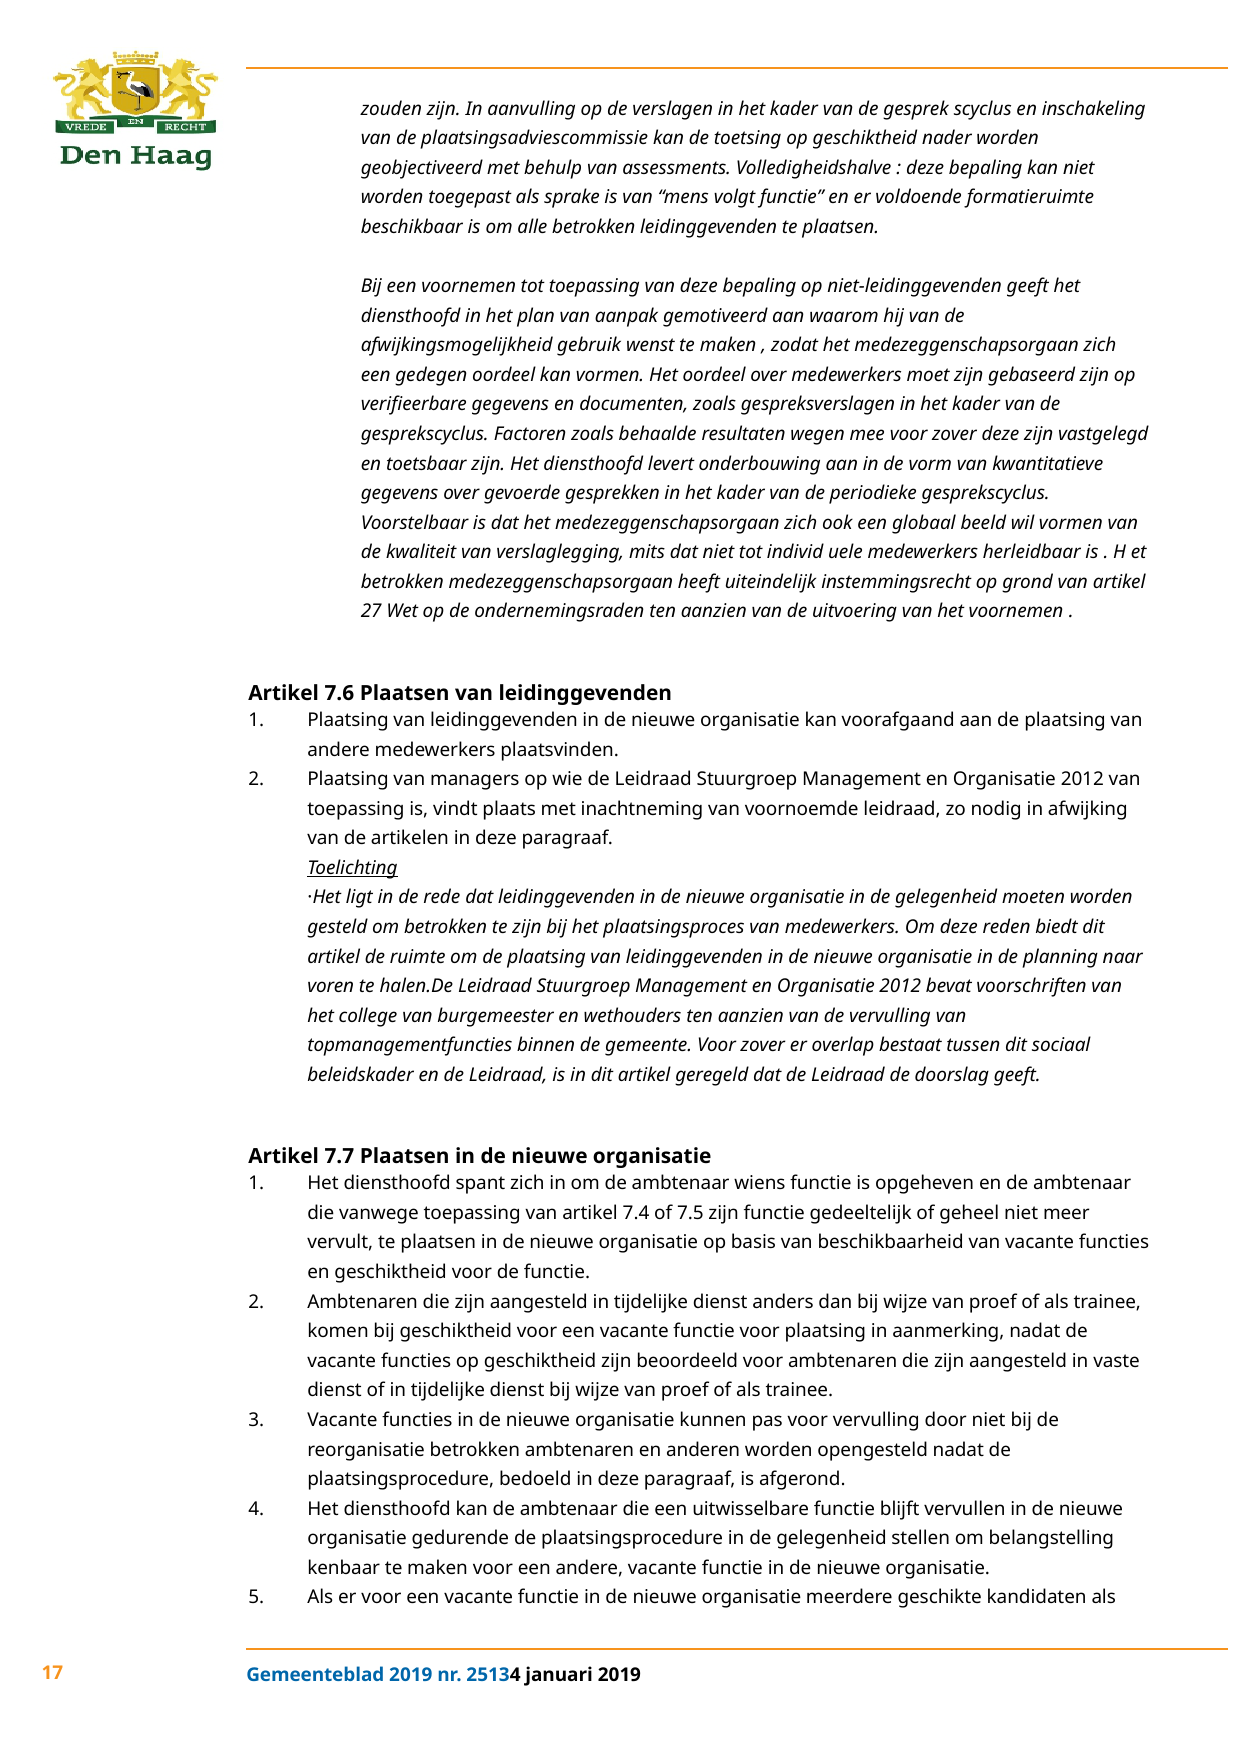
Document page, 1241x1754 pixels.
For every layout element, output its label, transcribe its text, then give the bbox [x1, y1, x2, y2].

list Toelichting [248, 854, 1152, 880]
text Artikel 7.6 Plaatsen van leidinggevenden [248, 678, 1152, 706]
list Bij een voornemen tot toepassing van deze bepaling op niet-leidinggevenden geeft het diensthoofd in het plan van aanpak gemotiveerd aan waarom hij van de afwijkingsmogelijkheid gebruik wenst te maken , zodat het medezeggenschapsorgaan zich een gedegen oordeel kan vormen. Het oordeel over medewerkers moet zijn gebaseerd zijn op verifieerbare gegevens en documenten, zoals gespreksverslagen in het kader van de gesprekscyclus. Factoren zoals behaalde resultaten wegen mee voor zover deze zijn vastgelegd en toetsbaar zijn. Het diensthoofd levert onderbouwing aan in de vorm van kwantitatieve gegevens over gevoerde gesprekken in het kader van de periodieke gesprekscyclus. Voorstelbaar is dat het medezeggenschapsorgaan zich ook een globaal beeld wil vormen van de kwaliteit van verslaglegging, mits dat niet tot individ uele medewerkers herleidbaar is . H et betrokken medezeggenschapsorgaan heeft uiteindelijk instemmingsrecht op grond van artikel 27 Wet op de ondernemingsraden ten aanzien van de uitvoering van het voornemen . [323, 272, 1152, 623]
list Vacante functies in de nieuwe organisatie kunnen pas voor vervulling door niet bij de reorganisatie betrokken ambtenaren en anderen worden opengesteld nadat de plaatsingsprocedure, bedoeld in deze paragraaf, is afgerond. [248, 1406, 1152, 1491]
list Plaatsing van managers op wie de Leidraad Stuurgroep Management en Organisatie 2012 van toepassing is, vindt plaats met inachtneming van voornoemde leidraad, zo nodig in afwijking van de artikelen in deze paragraaf. [248, 765, 1152, 850]
text Artikel 7.7 Plaatsen in de nieuwe organisatie [248, 1141, 1152, 1169]
list Plaatsing van leidinggevenden in de nieuwe organisatie kan voorafgaand aan de plaatsing van andere medewerkers plaatsvinden. [248, 706, 1152, 761]
list Het diensthoofd kan de ambtenaar die een uitwisselbare functie blijft vervullen in de nieuwe organisatie gedurende de plaatsingsprocedure in de gelegenheid stellen om belangstelling kenbaar te maken voor een andere, vacante functie in de nieuwe organisatie. [248, 1495, 1152, 1580]
list Het diensthoofd spant zich in om de ambtenaar wiens functie is opgeheven en de ambtenaar die vanwege toepassing van artikel 7.4 of 7.5 zijn functie gedeeltelijk of geheel niet meer vervult, te plaatsen in de nieuwe organisatie op basis van beschikbaarheid van vacante functies en geschiktheid voor de functie. [248, 1169, 1152, 1284]
list ·Het ligt in de rede dat leidinggevenden in de nieuwe organisatie in de gelegenheid moeten worden gesteld om betrokken te zijn bij het plaatsingsproces van medewerkers. Om deze reden biedt dit artikel de ruimte om de plaatsing van leidinggevenden in de nieuwe organisatie in de planning naar voren te halen.De Leidraad Stuurgroep Management en Organisatie 2012 bevat voorschriften van het college van burgemeester en wethouders ten aanzien van de vervulling van topmanagementfuncties binnen de gemeente. Voor zover er overlap bestaat tussen dit sociaal beleidskader en de Leidraad, is in dit artikel geregeld dat de Leidraad de doorslag geeft. [248, 884, 1152, 1087]
list Ambtenaren die zijn aangesteld in tijdelijke dienst anders dan bij wijze van proef of als trainee, komen bij geschiktheid voor een vacante functie voor plaatsing in aanmerking, nadat de vacante functies op geschiktheid zijn beoordeeld voor ambtenaren die zijn aangesteld in vaste dienst of in tijdelijke dienst bij wijze van proef of als trainee. [248, 1288, 1152, 1402]
list Als er voor een vacante functie in de nieuwe organisatie meerdere geschikte kandidaten als [248, 1584, 1152, 1609]
list zouden zijn. In aanvulling op de verslagen in het kader van de gesprek scyclus en inschakeling van de plaatsingsadviescommissie kan de toetsing op geschiktheid nader worden geobjectiveerd met behulp van assessments. Volledigheidshalve : deze bepaling kan niet worden toegepast als sprake is van “mens volgt functie” en er voldoende formatieruimte beschikbaar is om alle betrokken leidinggevenden te plaatsen. [323, 95, 1152, 239]
picture [41, 47, 231, 172]
